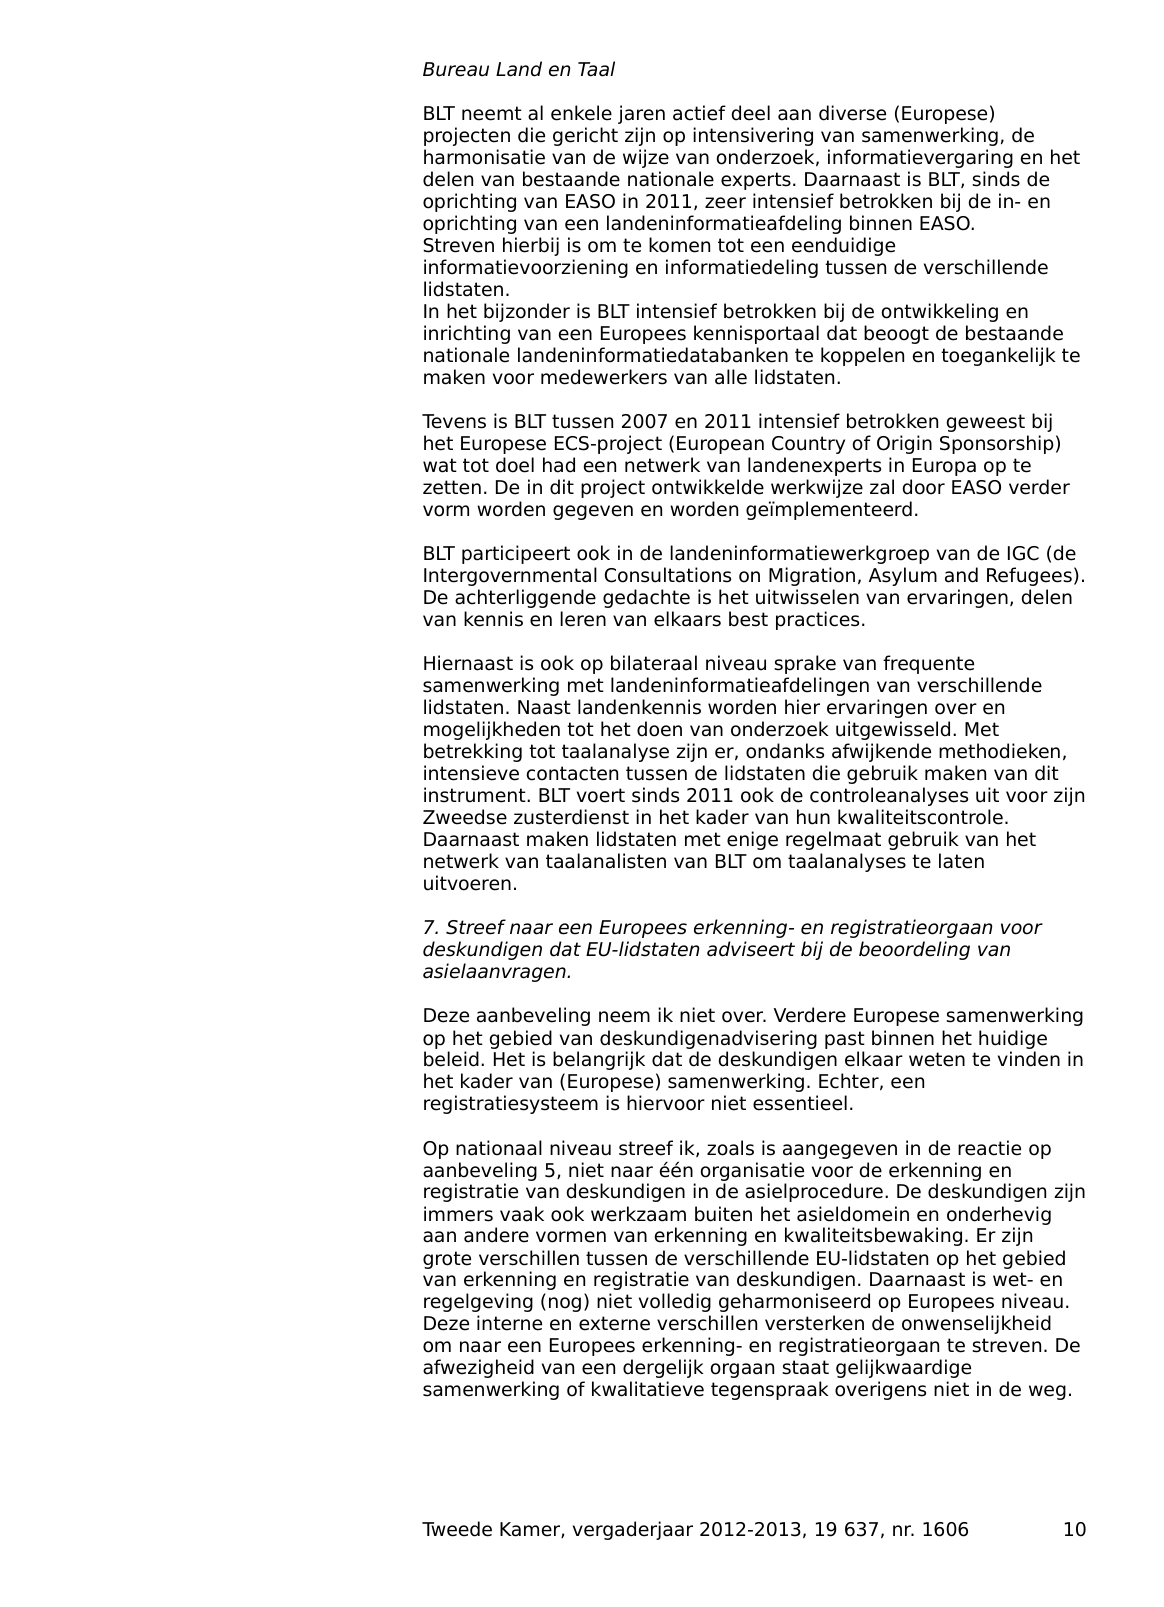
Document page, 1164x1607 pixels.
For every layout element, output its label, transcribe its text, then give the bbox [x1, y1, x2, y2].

subtitle 7. Streef naar een Europees erkenning- en registratieorgaan voor deskundigen dat EU-lidstaten adviseert bij de beoordeling van asielaanvragen. [422, 917, 1087, 983]
text In het bijzonder is BLT intensief betrokken bij de ontwikkeling en inrichting van een Europees kennisportaal dat beoogt de bestaande nationale landeninformatiedatabanken te koppelen en toegankelijk te maken voor medewerkers van alle lidstaten. [422, 301, 1087, 389]
text Streven hierbij is om te komen tot een eenduidige informatievoorziening en informatiedeling tussen de verschillende lidstaten. [422, 235, 1087, 301]
text Tevens is BLT tussen 2007 en 2011 intensief betrokken geweest bij het Europese ECS-project (European Country of Origin Sponsorship) wat tot doel had een netwerk van landenexperts in Europa op te zetten. De in dit project ontwikkelde werkwijze zal door EASO verder vorm worden gegeven en worden geïmplementeerd. [422, 411, 1087, 521]
subtitle Bureau Land en Taal [422, 59, 1087, 81]
text Op nationaal niveau streef ik, zoals is aangegeven in de reactie op aanbeveling 5, niet naar één organisatie voor de erkenning en registratie van deskundigen in de asielprocedure. De deskundigen zijn immers vaak ook werkzaam buiten het asieldomein en onderhevig aan andere vormen van erkenning en kwaliteitsbewaking. Er zijn grote verschillen tussen de verschillende EU-lidstaten op het gebied van erkenning en registratie van deskundigen. Daarnaast is wet- en regelgeving (nog) niet volledig geharmoniseerd op Europees niveau. Deze interne en externe verschillen versterken de onwenselijkheid om naar een Europees erkenning- en registratieorgaan te streven. De afwezigheid van een dergelijk orgaan staat gelijkwaardige samenwerking of kwalitatieve tegenspraak overigens niet in de weg. [422, 1137, 1087, 1401]
text BLT participeert ook in de landeninformatiewerkgroep van de IGC (de Intergovernmental Consultations on Migration, Asylum and Refugees). De achterliggende gedachte is het uitwisselen van ervaringen, delen van kennis en leren van elkaars best practices. [422, 543, 1087, 631]
text Deze aanbeveling neem ik niet over. Verdere Europese samenwerking op het gebied van deskundigenadvisering past binnen het huidige beleid. Het is belangrijk dat de deskundigen elkaar weten te vinden in het kader van (Europese) samenwerking. Echter, een registratiesysteem is hiervoor niet essentieel. [422, 1005, 1087, 1115]
text BLT neemt al enkele jaren actief deel aan diverse (Europese) projecten die gericht zijn op intensivering van samenwerking, de harmonisatie van de wijze van onderzoek, informatievergaring en het delen van bestaande nationale experts. Daarnaast is BLT, sinds de oprichting van EASO in 2011, zeer intensief betrokken bij de in- en oprichting van een landeninformatieafdeling binnen EASO. [422, 103, 1087, 235]
text Hiernaast is ook op bilateraal niveau sprake van frequente samenwerking met landeninformatieafdelingen van verschillende lidstaten. Naast landenkennis worden hier ervaringen over en mogelijkheden tot het doen van onderzoek uitgewisseld. Met betrekking tot taalanalyse zijn er, ondanks afwijkende methodieken, intensieve contacten tussen de lidstaten die gebruik maken van dit instrument. BLT voert sinds 2011 ook de controleanalyses uit voor zijn Zweedse zusterdienst in het kader van hun kwaliteitscontrole. Daarnaast maken lidstaten met enige regelmaat gebruik van het netwerk van taalanalisten van BLT om taalanalyses te laten uitvoeren. [422, 653, 1087, 895]
